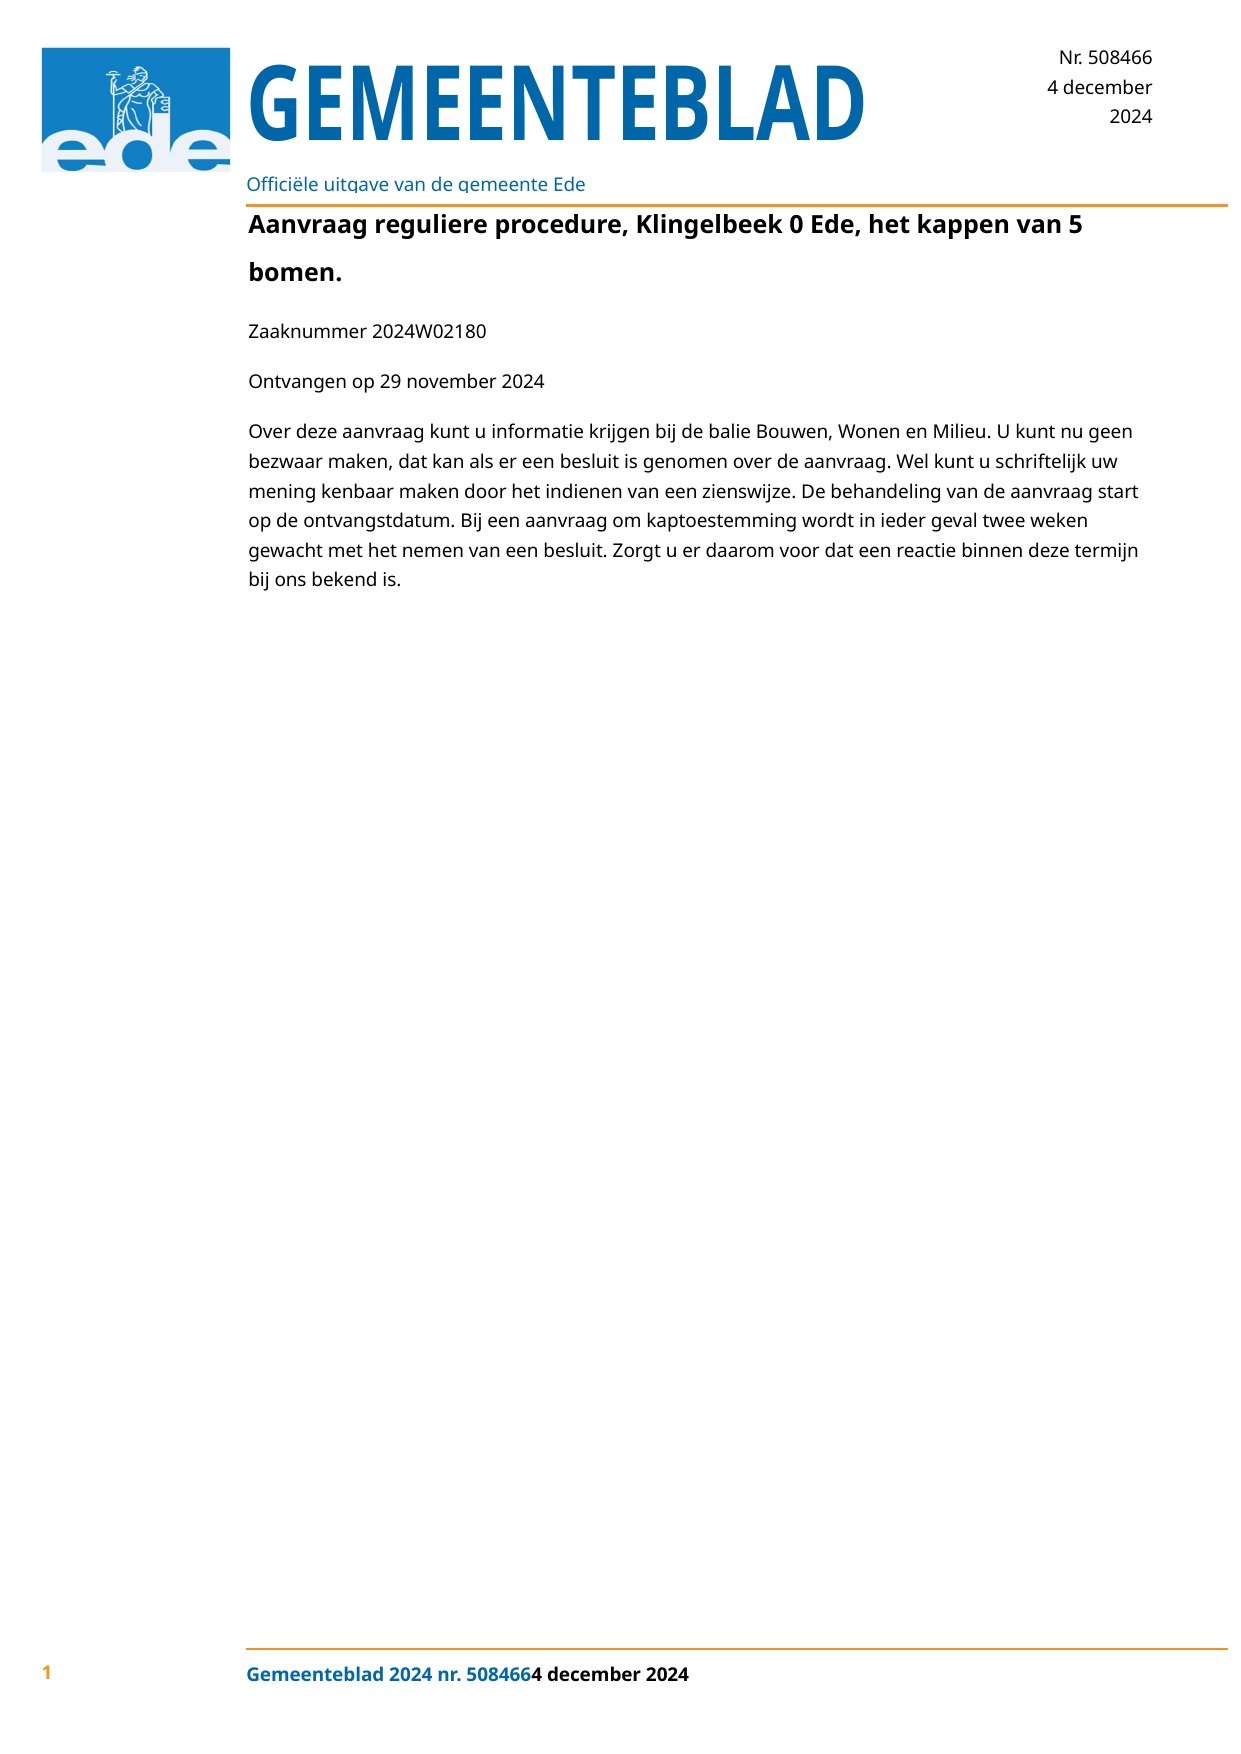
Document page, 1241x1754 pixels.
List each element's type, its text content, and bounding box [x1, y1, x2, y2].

picture [41, 47, 231, 172]
text Aanvraag reguliere procedure, Klingelbeek 0 Ede, het kappen van 5 bomen. [248, 207, 1152, 288]
text Zaaknummer 2024W02180 [248, 318, 1152, 344]
text Ontvangen op 29 november 2024 [248, 368, 1152, 394]
text Over deze aanvraag kunt u informatie krijgen bij de balie Bouwen, Wonen en Milieu. U kunt nu geen bezwaar maken, dat kan als er een besluit is genomen over de aanvraag. Wel kunt u schriftelijk uw mening kenbaar maken door het indienen van een zienswijze. De behandeling van de aanvraag start op de ontvangstdatum. Bij een aanvraag om kaptoestemming wordt in ieder geval twee weken gewacht met het nemen van een besluit. Zorgt u er daarom voor dat een reactie binnen deze termijn bij ons bekend is. [248, 419, 1152, 592]
